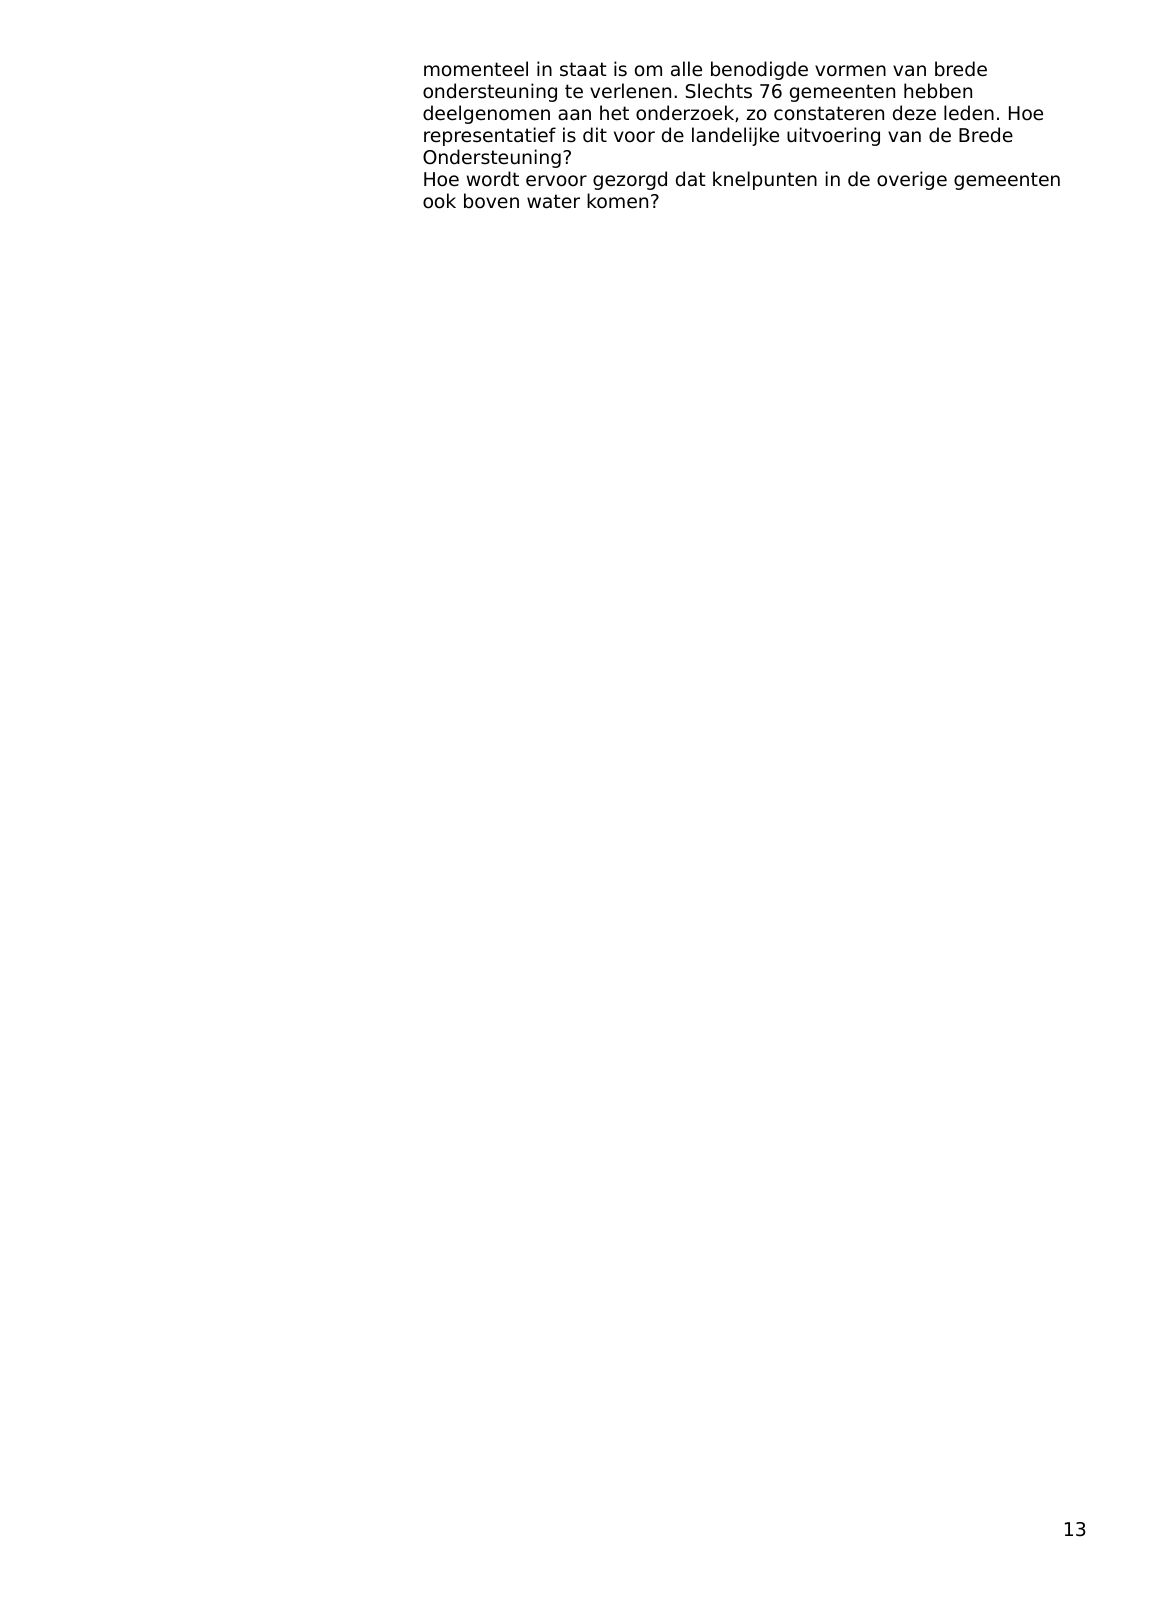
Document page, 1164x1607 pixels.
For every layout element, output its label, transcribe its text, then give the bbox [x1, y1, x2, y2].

text momenteel in staat is om alle benodigde vormen van brede ondersteuning te verlenen. Slechts 76 gemeenten hebben deelgenomen aan het onderzoek, zo constateren deze leden. Hoe representatief is dit voor de landelijke uitvoering van de Brede Ondersteuning? [422, 59, 1087, 169]
text Hoe wordt ervoor gezorgd dat knelpunten in de overige gemeenten ook boven water komen? [422, 169, 1087, 213]
